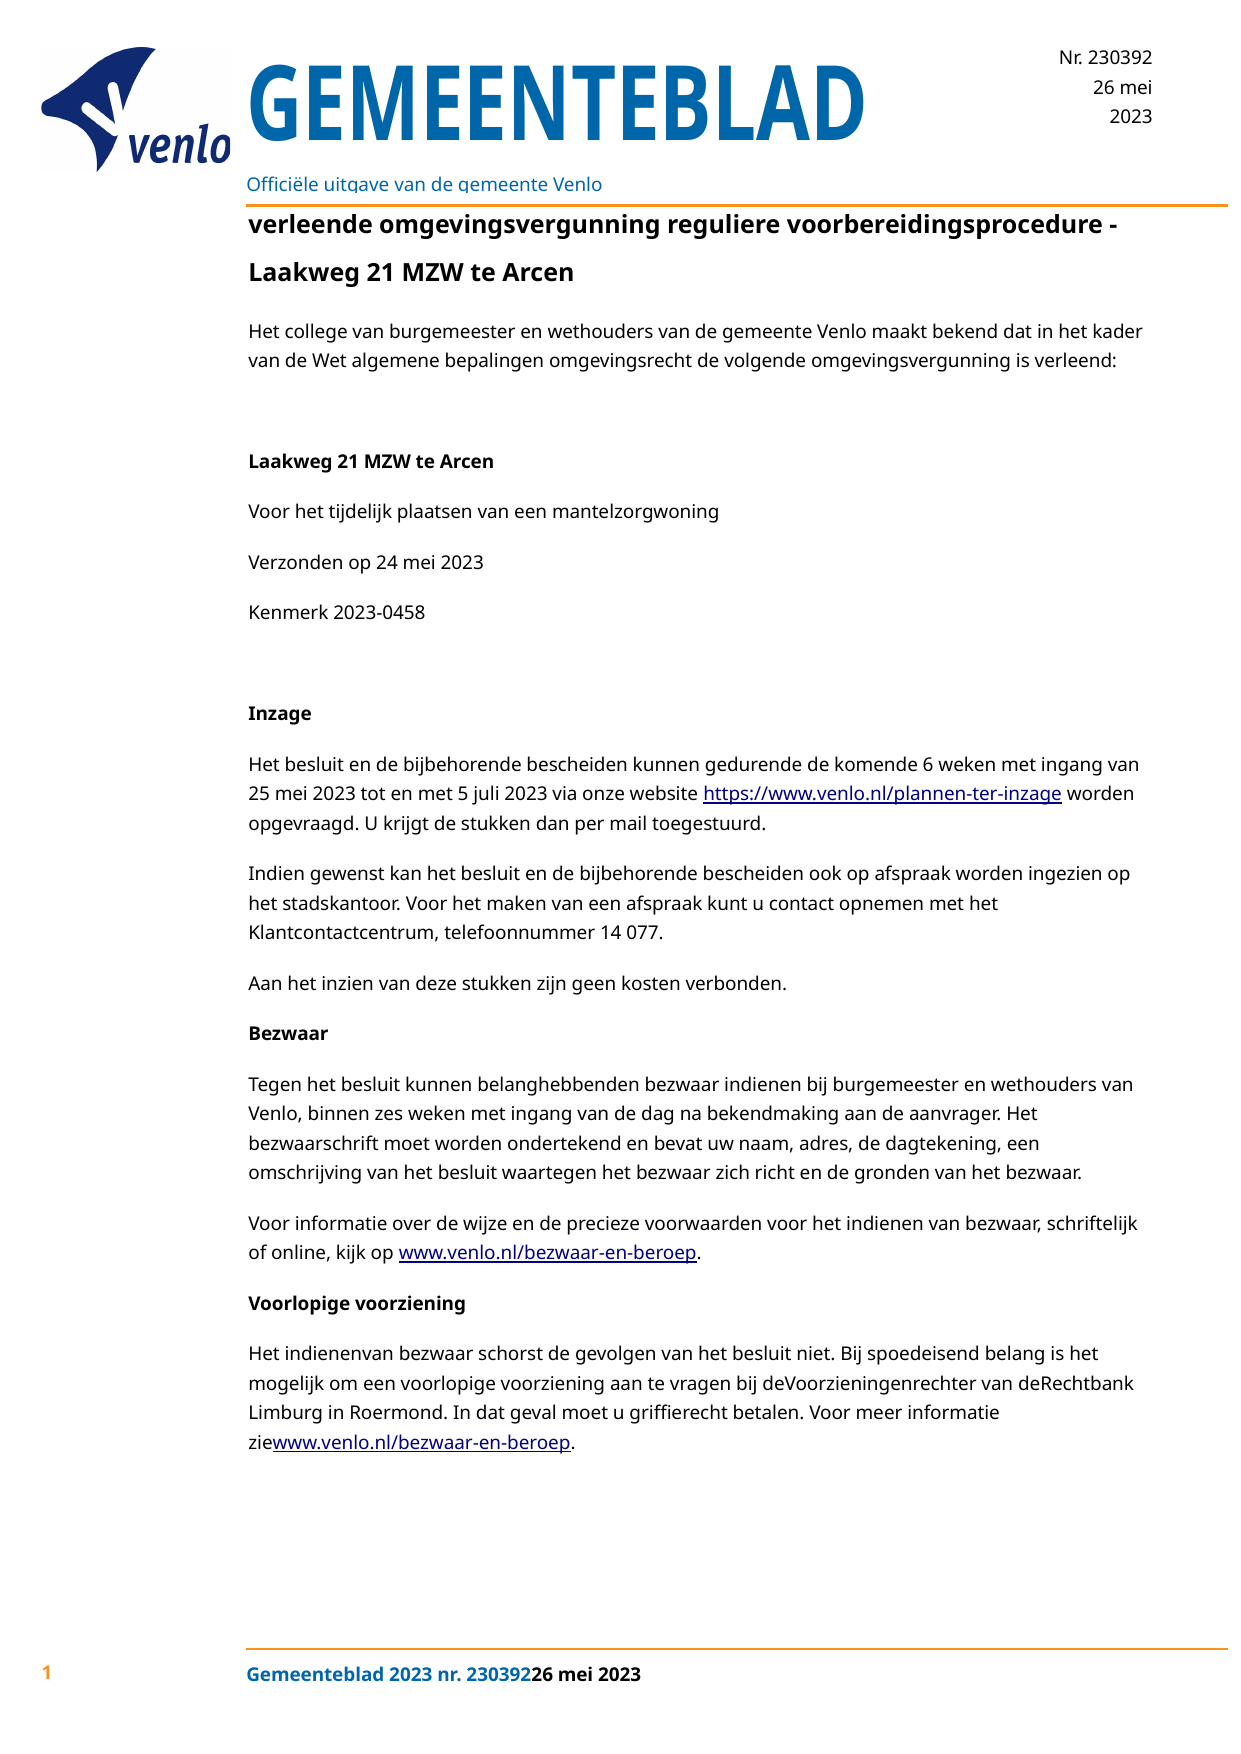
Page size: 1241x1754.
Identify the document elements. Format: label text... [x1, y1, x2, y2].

text Het besluit en de bijbehorende bescheiden kunnen gedurende de komende 6 weken met ingang van 25 mei 2023 tot en met 5 juli 2023 via onze website https://www.venlo.nl/plannen-ter-inzage worden opgevraagd. U krijgt de stukken dan per mail toegestuurd. [248, 751, 1152, 836]
text Tegen het besluit kunnen belanghebbenden bezwaar indienen bij burgemeester en wethouders van Venlo, binnen zes weken met ingang van de dag na bekendmaking aan de aanvrager. Het bezwaarschrift moet worden ondertekend en bevat uw naam, adres, de dagtekening, een omschrijving van het besluit waartegen het bezwaar zich richt en de gronden van het bezwaar. [248, 1071, 1152, 1185]
text Aan het inzien van deze stukken zijn geen kosten verbonden. [248, 970, 1152, 996]
text Het college van burgemeester en wethouders van de gemeente Venlo maakt bekend dat in het kader van de Wet algemene bepalingen omgevingsrecht de volgende omgevingsvergunning is verleend: [248, 318, 1152, 373]
text Voorlopige voorziening [248, 1290, 1152, 1316]
text Inzage [248, 700, 1152, 726]
text Bezwaar [248, 1020, 1152, 1046]
text Voor het tijdelijk plaatsen van een mantelzorgwoning [248, 499, 1152, 524]
text Kenmerk 2023-0458 [248, 599, 1152, 625]
text Indien gewenst kan het besluit en de bijbehorende bescheiden ook op afspraak worden ingezien op het stadskantoor. Voor het maken van een afspraak kunt u contact opnemen met het Klantcontactcentrum, telefoonnummer 14 077. [248, 860, 1152, 945]
text Verzonden op 24 mei 2023 [248, 549, 1152, 575]
text Laakweg 21 MZW te Arcen [248, 448, 1152, 474]
picture [41, 47, 231, 172]
text Voor informatie over de wijze en de precieze voorwaarden voor het indienen van bezwaar, schriftelijk of online, kijk op www.venlo.nl/bezwaar-en-beroep. [248, 1210, 1152, 1265]
text Het indienenvan bezwaar schorst de gevolgen van het besluit niet. Bij spoedeisend belang is het mogelijk om een voorlopige voorziening aan te vragen bij deVoorzieningenrechter van deRechtbank Limburg in Roermond. In dat geval moet u griffierecht betalen. Voor meer informatie ziewww.venlo.nl/bezwaar-en-beroep. [248, 1340, 1152, 1455]
text verleende omgevingsvergunning reguliere voorbereidingsprocedure - Laakweg 21 MZW te Arcen [248, 207, 1152, 288]
